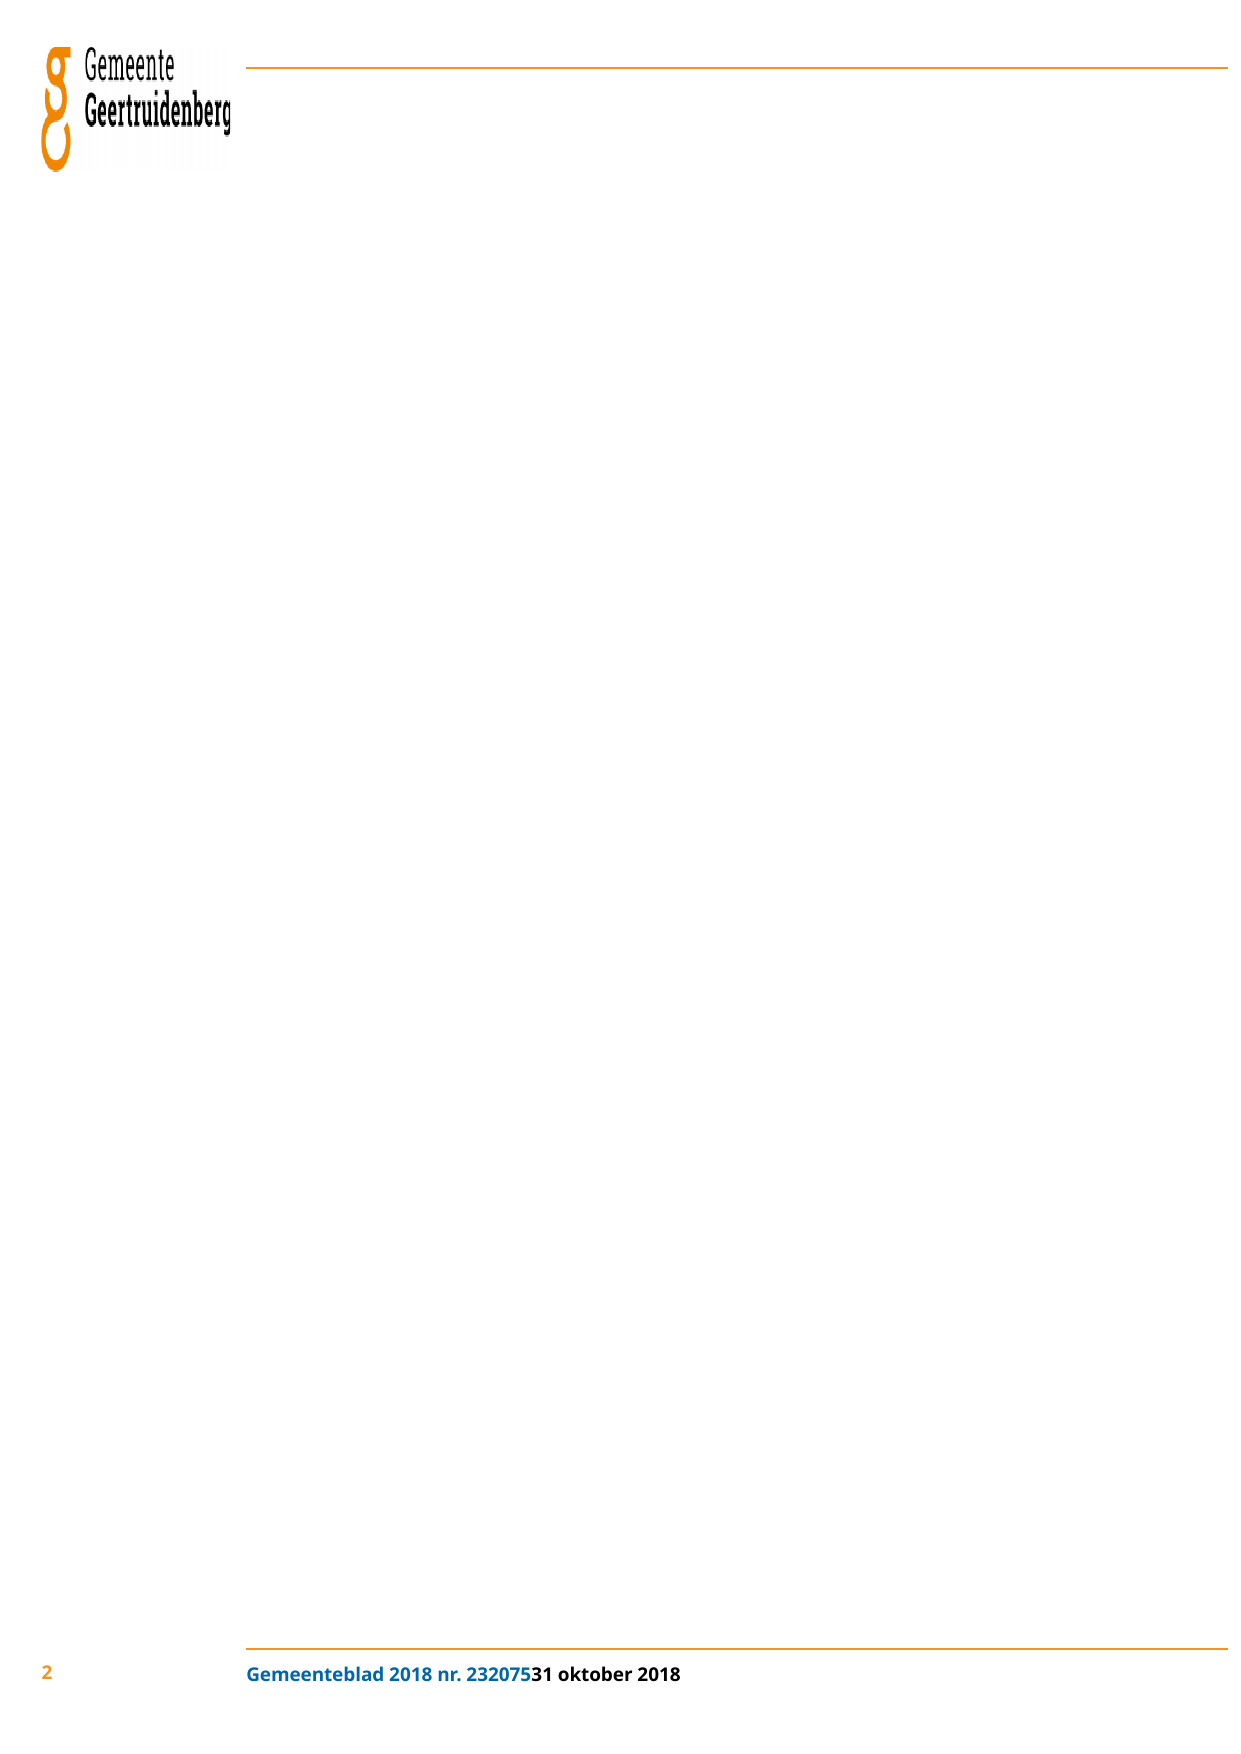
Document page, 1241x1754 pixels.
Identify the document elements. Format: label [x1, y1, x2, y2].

picture [41, 47, 231, 172]
